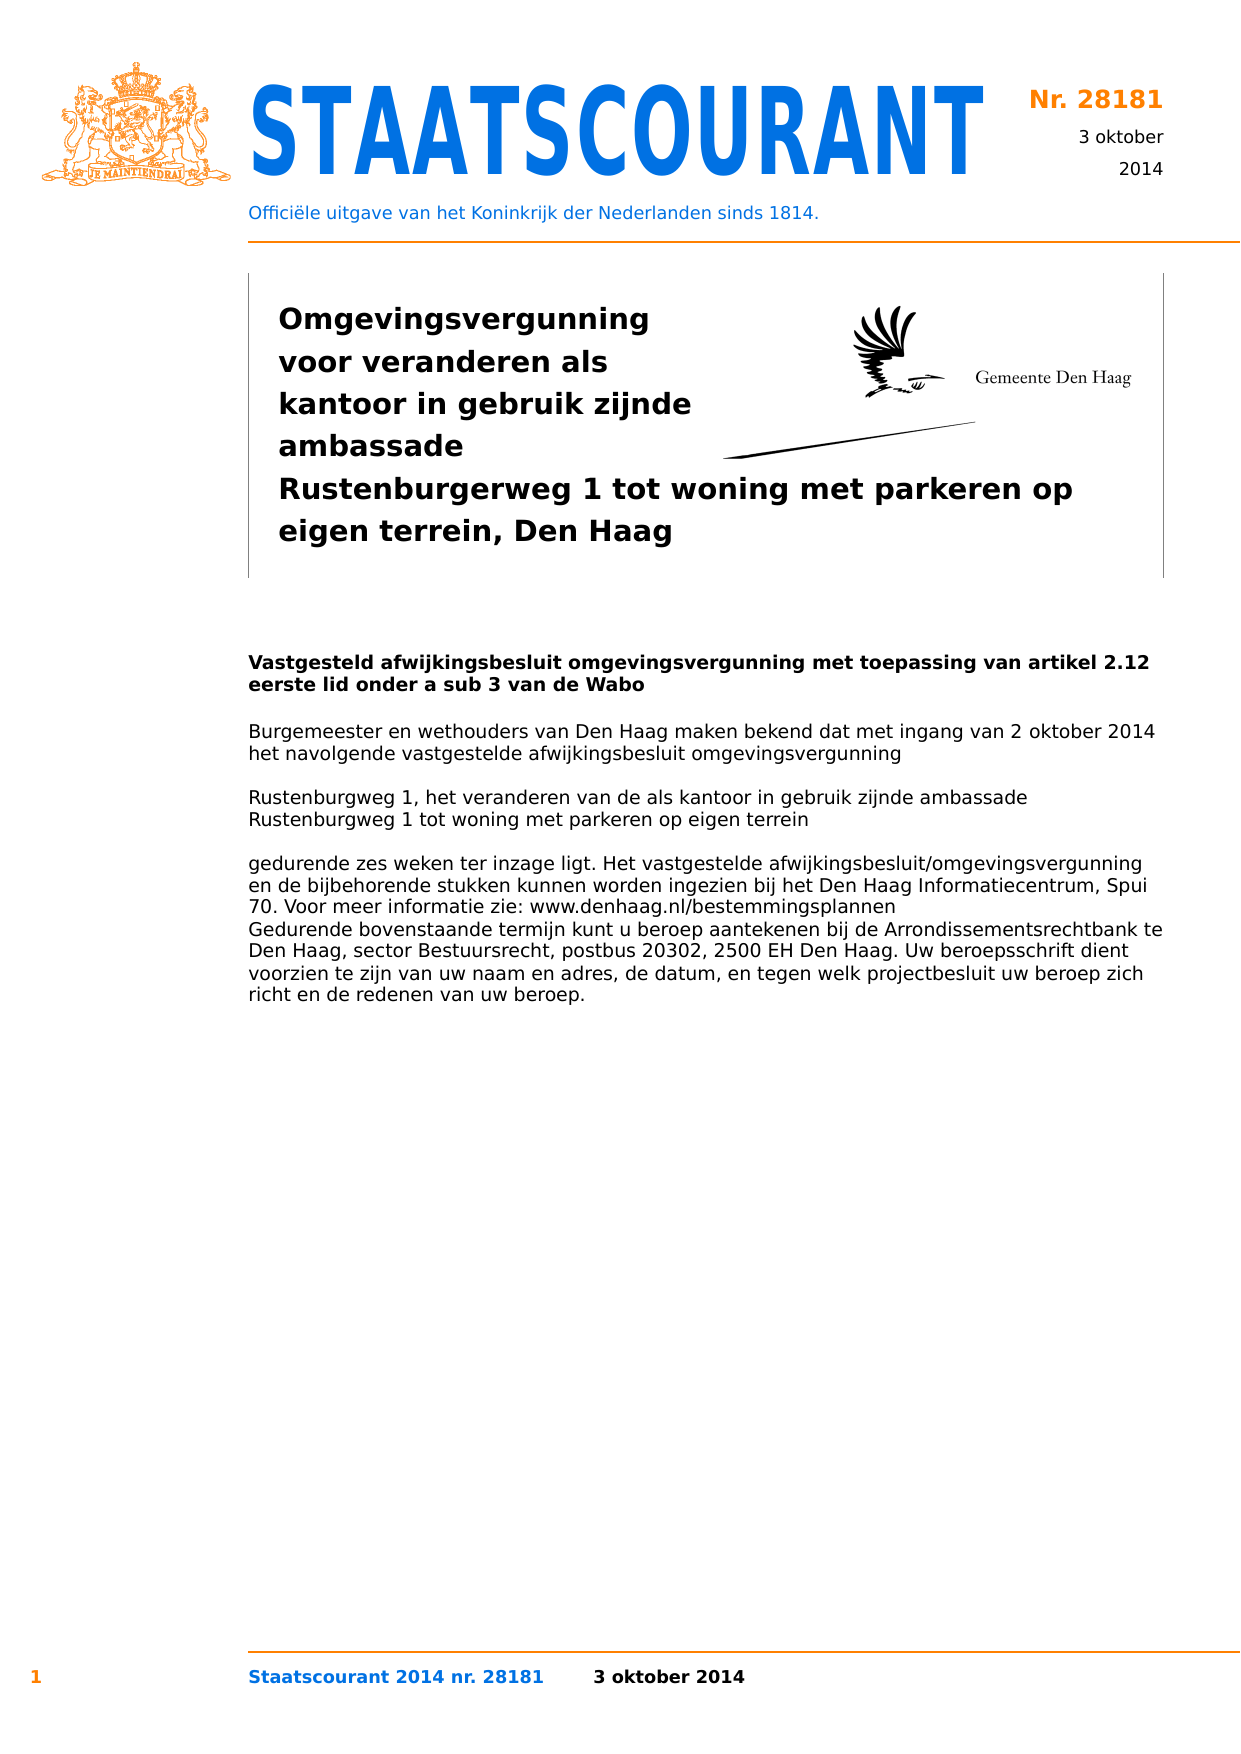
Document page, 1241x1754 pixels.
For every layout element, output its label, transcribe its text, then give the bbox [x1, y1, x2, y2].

picture [41, 62, 231, 186]
text Rustenburgweg 1, het veranderen van de als kantoor in gebruik zijnde ambassade Rustenburgweg 1 tot woning met parkeren op eigen terrein [248, 787, 1163, 831]
subtitle Vastgesteld afwijkingsbesluit omgevingsvergunning met toepassing van artikel 2.12 eerste lid onder a sub 3 van de Wabo [248, 652, 1163, 696]
text Gedurende bovenstaande termijn kunt u beroep aantekenen bij de Arrondissementsrechtbank te Den Haag, sector Bestuursrecht, postbus 20302, 2500 EH Den Haag. Uw beroepsschrift dient voorzien te zijn van uw naam en adres, de datum, en tegen welk projectbesluit uw beroep zich richt en de redenen van uw beroep. [248, 918, 1163, 1006]
table_header Nr. 28181 [998, 62, 1240, 121]
table_header STAATSCOURANT [248, 62, 998, 203]
table_header [25, 62, 248, 241]
text gedurende zes weken ter inzage ligt. Het vastgestelde afwijkingsbesluit/omgevingsvergunning en de bijbehorende stukken kunnen worden ingezien bij het Den Haag Informatiecentrum, Spui 70. Voor meer informatie zie: www.denhaag.nl/bestemmingsplannen [248, 852, 1163, 918]
text Burgemeester en wethouders van Den Haag maken bekend dat met ingang van 2 oktober 2014 het navolgende vastgestelde afwijkingsbesluit omgevingsvergunning [248, 721, 1163, 765]
table_cell 2014 [998, 153, 1240, 203]
table_cell Officiële uitgave van het Koninkrijk der Nederlanden sinds 1814. [248, 203, 1240, 241]
picture [720, 302, 1134, 462]
table_cell 3 oktober [998, 121, 1240, 153]
subtitle Omgevingsvergunning voor veranderen als kantoor in gebruik zijnde ambassade Rustenburgerweg 1 tot woning met parkeren op eigen terrein, Den Haag [249, 273, 1163, 578]
